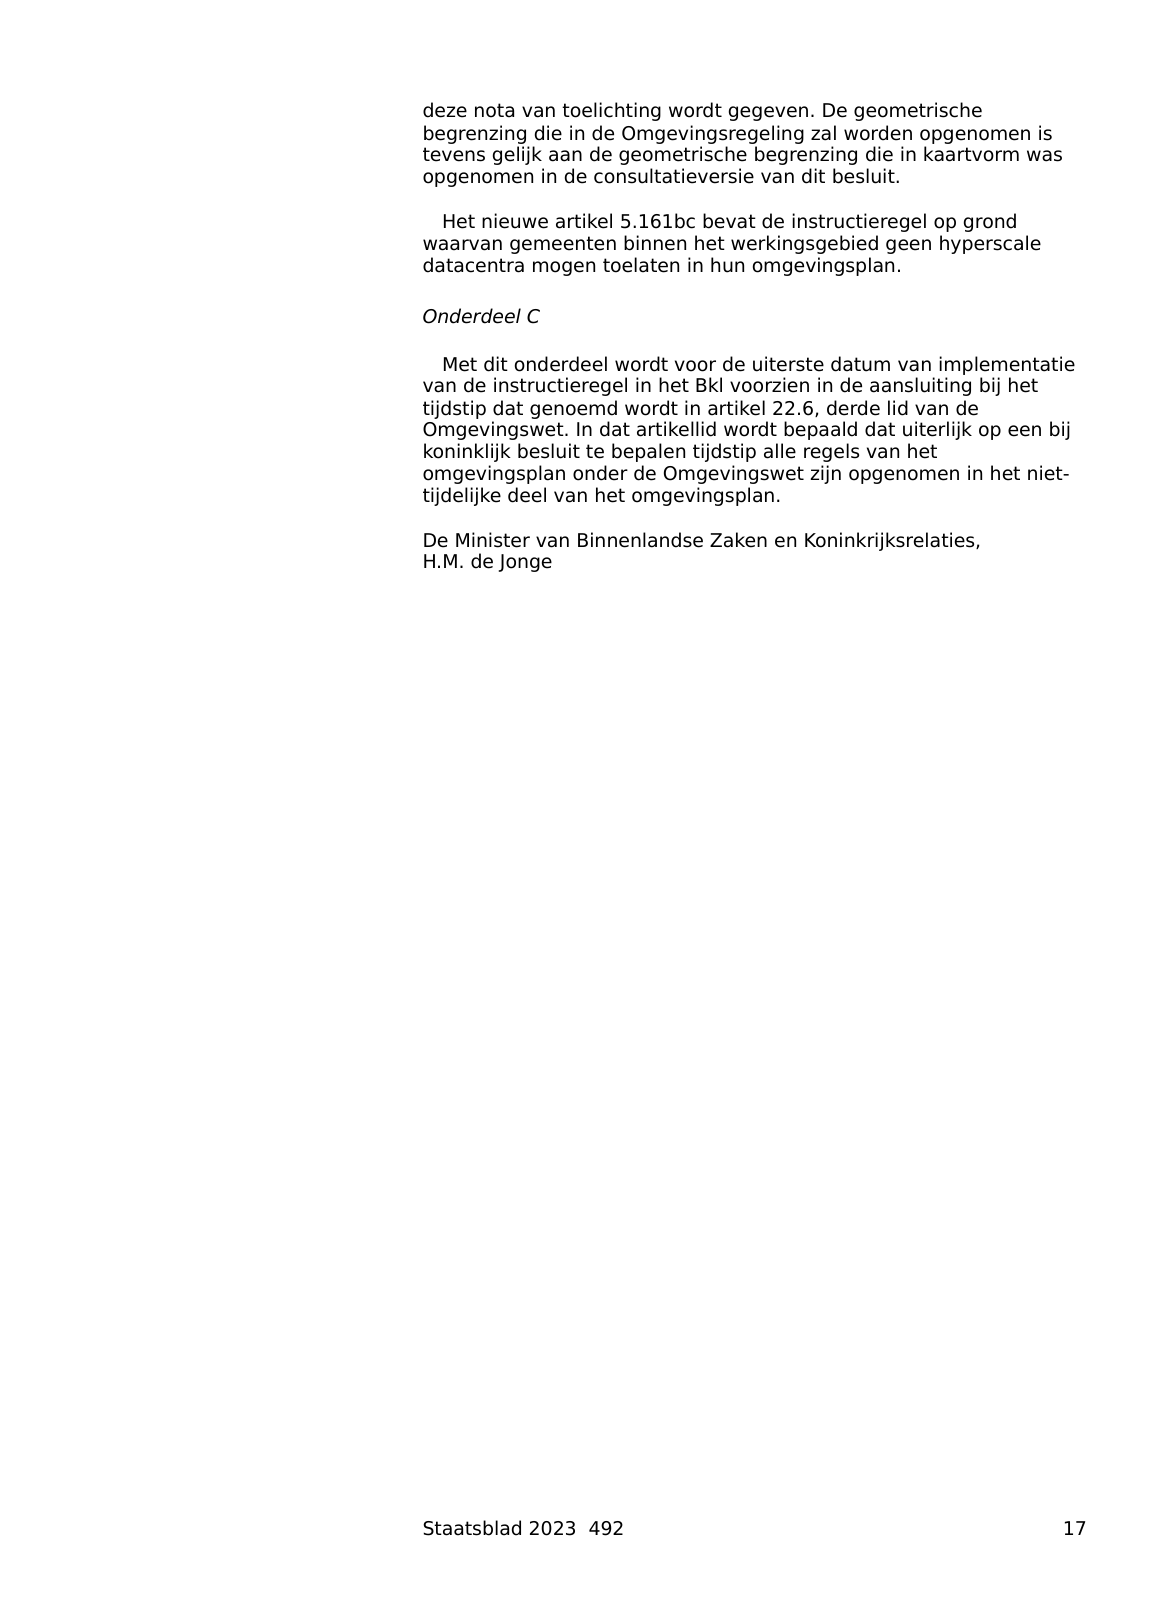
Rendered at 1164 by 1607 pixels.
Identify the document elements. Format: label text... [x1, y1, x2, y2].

text De Minister van Binnenlandse Zaken en Koninkrijksrelaties, H.M. de Jonge [422, 529, 1087, 573]
text Het nieuwe artikel 5.161bc bevat de instructieregel op grond waarvan gemeenten binnen het werkingsgebied geen hyperscale datacentra mogen toelaten in hun omgevingsplan. [422, 211, 1087, 276]
text deze nota van toelichting wordt gegeven. De geometrische begrenzing die in de Omgevingsregeling zal worden opgenomen is tevens gelijk aan de geometrische begrenzing die in kaartvorm was opgenomen in de consultatieversie van dit besluit. [422, 100, 1087, 188]
subtitle Onderdeel C [422, 306, 1087, 328]
text Met dit onderdeel wordt voor de uiterste datum van implementatie van de instructieregel in het Bkl voorzien in de aansluiting bij het tijdstip dat genoemd wordt in artikel 22.6, derde lid van de Omgevingswet. In dat artikellid wordt bepaald dat uiterlijk op een bij koninklijk besluit te bepalen tijdstip alle regels van het omgevingsplan onder de Omgevingswet zijn opgenomen in het niet-tijdelijke deel van het omgevingsplan. [422, 353, 1087, 507]
